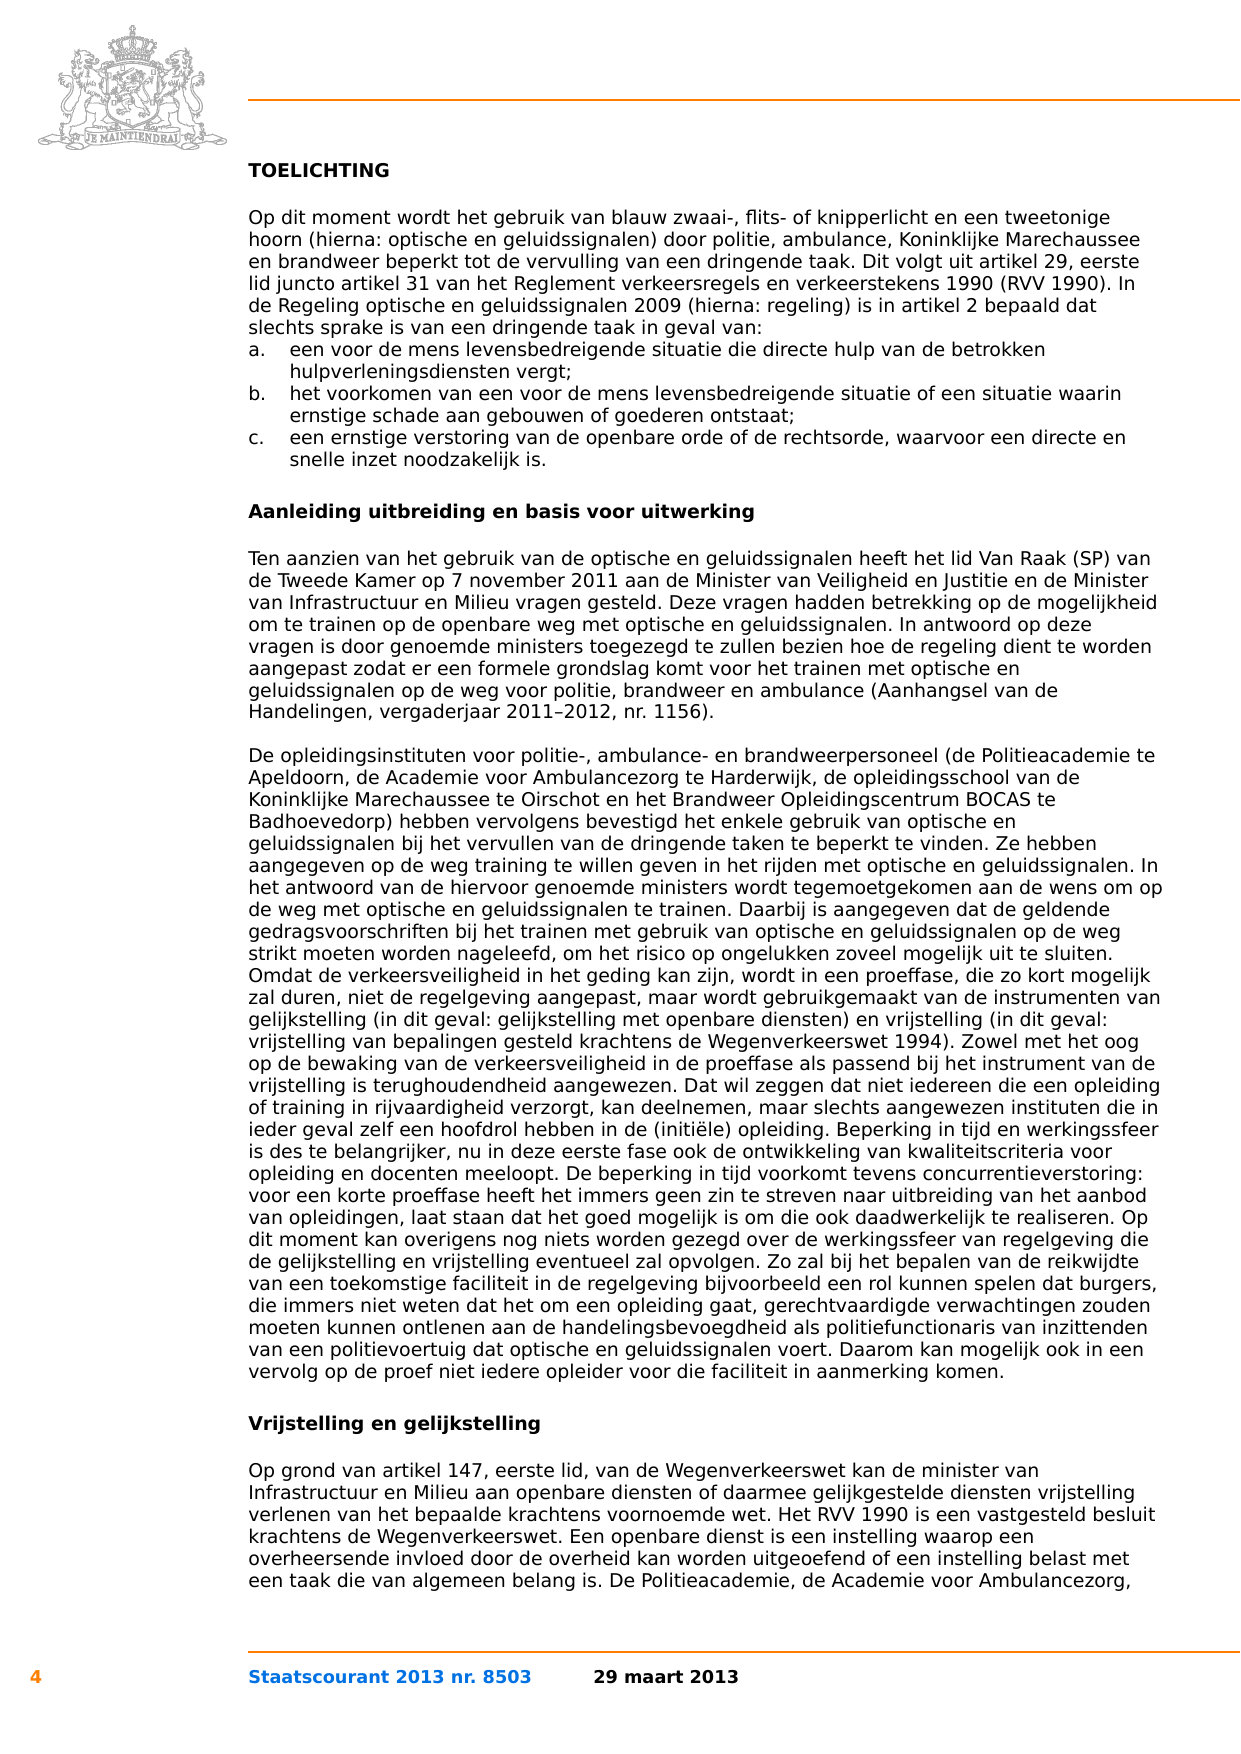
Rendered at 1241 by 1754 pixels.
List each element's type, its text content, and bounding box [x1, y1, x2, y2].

subtitle Aanleiding uitbreiding en basis voor uitwerking [248, 501, 1163, 523]
subtitle Vrijstelling en gelijkstelling [248, 1413, 1163, 1435]
text Ten aanzien van het gebruik van de optische en geluidssignalen heeft het lid Van Raak (SP) van de Tweede Kamer op 7 november 2011 aan de Minister van Veiligheid en Justitie en de Minister van Infrastructuur en Milieu vragen gesteld. Deze vragen hadden betrekking op de mogelijkheid om te trainen op de openbare weg met optische en geluidssignalen. In antwoord op deze vragen is door genoemde ministers toegezegd te zullen bezien hoe de regeling dient te worden aangepast zodat er een formele grondslag komt voor het trainen met optische en geluidssignalen op de weg voor politie, brandweer en ambulance (Aanhangsel van de Handelingen, vergaderjaar 2011–2012, nr. 1156). [248, 548, 1163, 723]
text a. een voor de mens levensbedreigende situatie die directe hulp van de betrokken hulpverleningsdiensten vergt; [248, 339, 1163, 383]
subtitle TOELICHTING [248, 160, 1163, 182]
text c. een ernstige verstoring van de openbare orde of de rechtsorde, waarvoor een directe en snelle inzet noodzakelijk is. [248, 427, 1163, 471]
text b. het voorkomen van een voor de mens levensbedreigende situatie of een situatie waarin ernstige schade aan gebouwen of goederen ontstaat; [248, 383, 1163, 427]
picture [38, 25, 227, 150]
text Op grond van artikel 147, eerste lid, van de Wegenverkeerswet kan de minister van Infrastructuur en Milieu aan openbare diensten of daarmee gelijkgestelde diensten vrijstelling verlenen van het bepaalde krachtens voornoemde wet. Het RVV 1990 is een vastgesteld besluit krachtens de Wegenverkeerswet. Een openbare dienst is een instelling waarop een overheersende invloed door de overheid kan worden uitgeoefend of een instelling belast met een taak die van algemeen belang is. De Politieacademie, de Academie voor Ambulancezorg, [248, 1460, 1163, 1592]
text Op dit moment wordt het gebruik van blauw zwaai-, flits- of knipperlicht en een tweetonige hoorn (hierna: optische en geluidssignalen) door politie, ambulance, Koninklijke Marechaussee en brandweer beperkt tot de vervulling van een dringende taak. Dit volgt uit artikel 29, eerste lid juncto artikel 31 van het Reglement verkeersregels en verkeerstekens 1990 (RVV 1990). In de Regeling optische en geluidssignalen 2009 (hierna: regeling) is in artikel 2 bepaald dat slechts sprake is van een dringende taak in geval van: [248, 207, 1163, 339]
text De opleidingsinstituten voor politie-, ambulance- en brandweerpersoneel (de Politieacademie te Apeldoorn, de Academie voor Ambulancezorg te Harderwijk, de opleidingsschool van de Koninklijke Marechaussee te Oirschot en het Brandweer Opleidingscentrum BOCAS te Badhoevedorp) hebben vervolgens bevestigd het enkele gebruik van optische en geluidssignalen bij het vervullen van de dringende taken te beperkt te vinden. Ze hebben aangegeven op de weg training te willen geven in het rijden met optische en geluidssignalen. In het antwoord van de hiervoor genoemde ministers wordt tegemoetgekomen aan de wens om op de weg met optische en geluidssignalen te trainen. Daarbij is aangegeven dat de geldende gedragsvoorschriften bij het trainen met gebruik van optische en geluidssignalen op de weg strikt moeten worden nageleefd, om het risico op ongelukken zoveel mogelijk uit te sluiten. Omdat de verkeersveiligheid in het geding kan zijn, wordt in een proeffase, die zo kort mogelijk zal duren, niet de regelgeving aangepast, maar wordt gebruikgemaakt van de instrumenten van gelijkstelling (in dit geval: gelijkstelling met openbare diensten) en vrijstelling (in dit geval: vrijstelling van bepalingen gesteld krachtens de Wegenverkeerswet 1994). Zowel met het oog op de bewaking van de verkeersveiligheid in de proeffase als passend bij het instrument van de vrijstelling is terughoudendheid aangewezen. Dat wil zeggen dat niet iedereen die een opleiding of training in rijvaardigheid verzorgt, kan deelnemen, maar slechts aangewezen instituten die in ieder geval zelf een hoofdrol hebben in de (initiële) opleiding. Beperking in tijd en werkingssfeer is des te belangrijker, nu in deze eerste fase ook de ontwikkeling van kwaliteitscriteria voor opleiding en docenten meeloopt. De beperking in tijd voorkomt tevens concurrentieverstoring: voor een korte proeffase heeft het immers geen zin te streven naar uitbreiding van het aanbod van opleidingen, laat staan dat het goed mogelijk is om die ook daadwerkelijk te realiseren. Op dit moment kan overigens nog niets worden gezegd over de werkingssfeer van regelgeving die de gelijkstelling en vrijstelling eventueel zal opvolgen. Zo zal bij het bepalen van de reikwijdte van een toekomstige faciliteit in de regelgeving bijvoorbeeld een rol kunnen spelen dat burgers, die immers niet weten dat het om een opleiding gaat, gerechtvaardigde verwachtingen zouden moeten kunnen ontlenen aan de handelingsbevoegdheid als politiefunctionaris van inzittenden van een politievoertuig dat optische en geluidssignalen voert. Daarom kan mogelijk ook in een vervolg op de proef niet iedere opleider voor die faciliteit in aanmerking komen. [248, 745, 1163, 1383]
